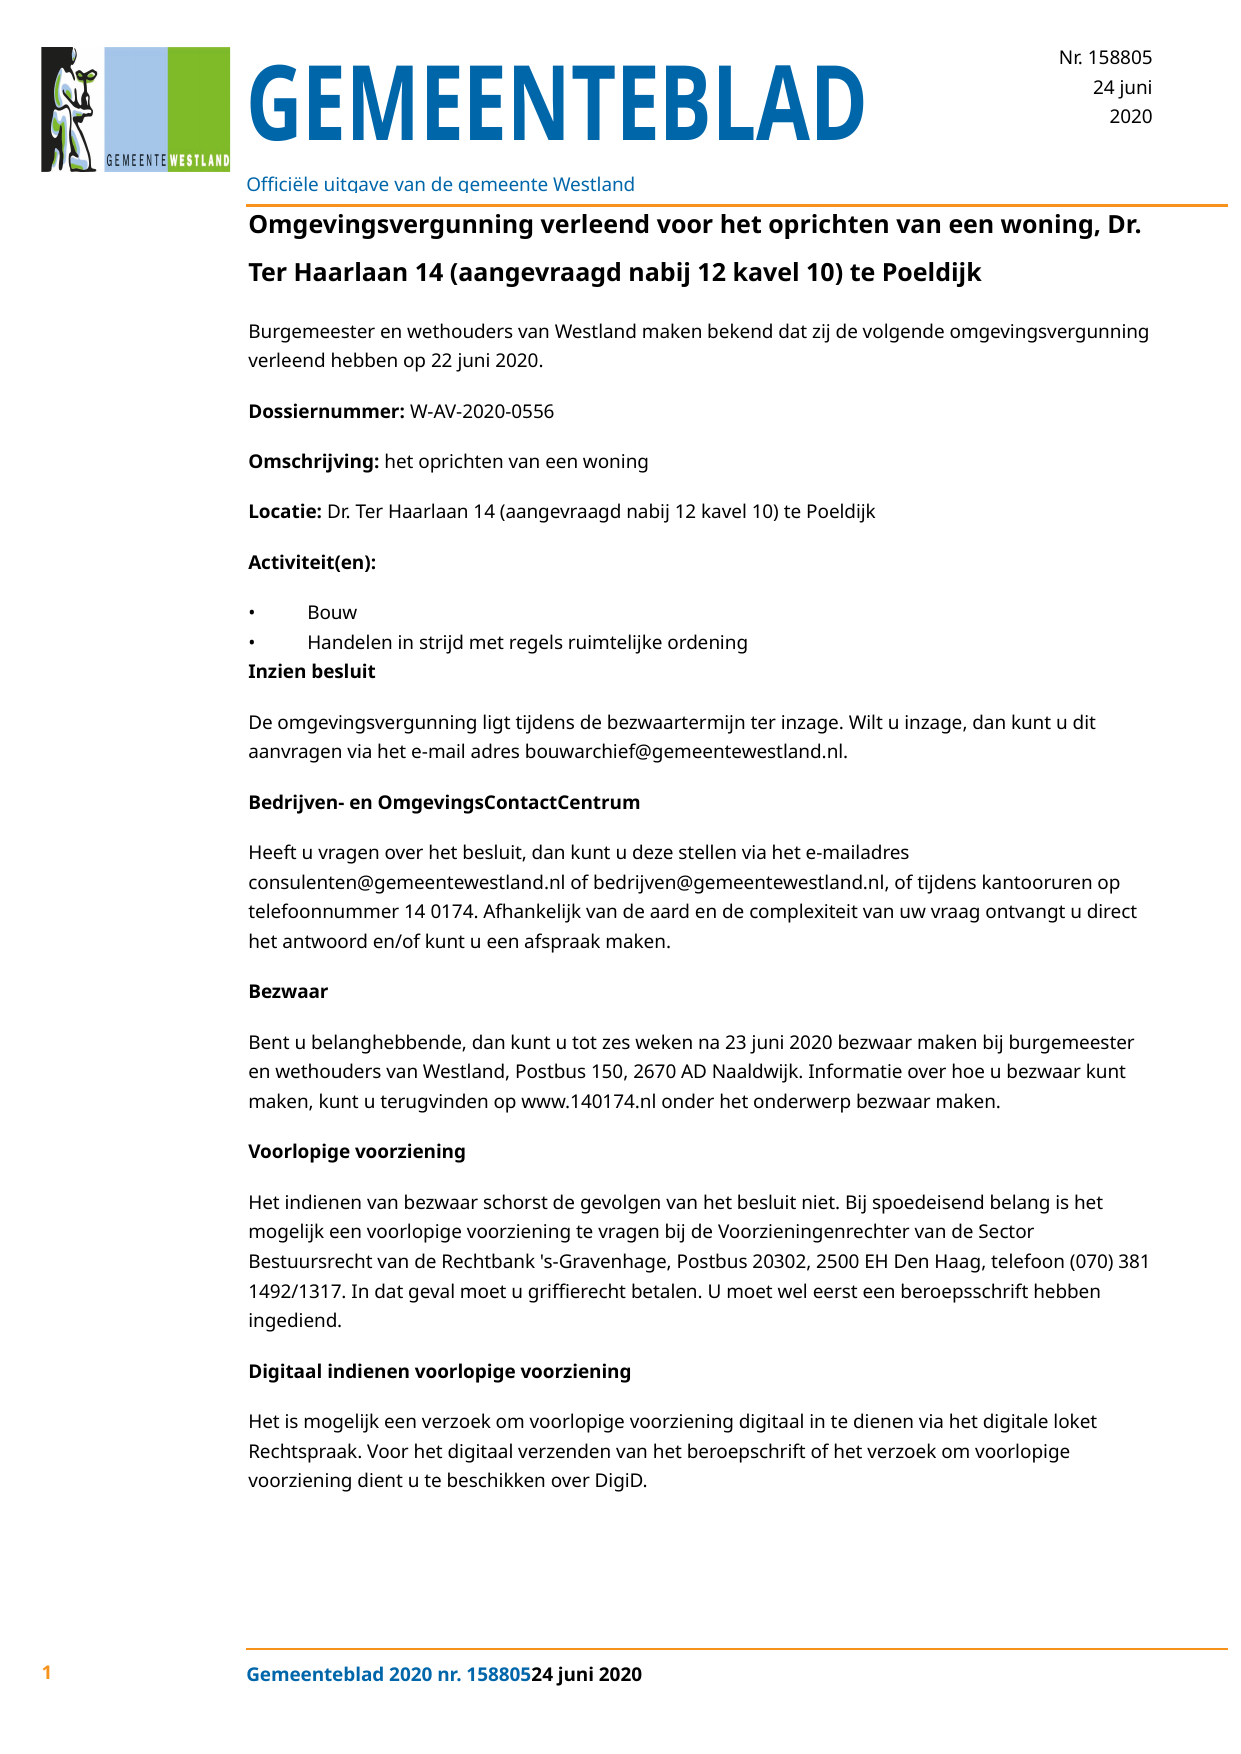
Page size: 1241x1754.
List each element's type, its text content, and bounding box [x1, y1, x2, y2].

text De omgevingsvergunning ligt tijdens de bezwaartermijn ter inzage. Wilt u inzage, dan kunt u dit aanvragen via het e-mail adres bouwarchief@gemeentewestland.nl. [248, 709, 1152, 764]
text Inzien besluit [248, 659, 1152, 684]
list Handelen in strijd met regels ruimtelijke ordening [248, 629, 1152, 655]
text Bezwaar [248, 979, 1152, 1004]
text Locatie: Dr. Ter Haarlaan 14 (aangevraagd nabij 12 kavel 10) te Poeldijk [248, 499, 1152, 524]
list Bouw [248, 599, 1152, 625]
text Omgevingsvergunning verleend voor het oprichten van een woning, Dr. Ter Haarlaan 14 (aangevraagd nabij 12 kavel 10) te Poeldijk [248, 207, 1152, 288]
text Voorlopige voorziening [248, 1139, 1152, 1164]
picture [41, 47, 231, 172]
text Het is mogelijk een verzoek om voorlopige voorziening digitaal in te dienen via het digitale loket Rechtspraak. Voor het digitaal verzenden van het beroepschrift of het verzoek om voorlopige voorziening dient u te beschikken over DigiD. [248, 1408, 1152, 1493]
text Burgemeester en wethouders van Westland maken bekend dat zij de volgende omgevingsvergunning verleend hebben op 22 juni 2020. [248, 318, 1152, 373]
text Bent u belanghebbende, dan kunt u tot zes weken na 23 juni 2020 bezwaar maken bij burgemeester en wethouders van Westland, Postbus 150, 2670 AD Naaldwijk. Informatie over hoe u bezwaar kunt maken, kunt u terugvinden op www.140174.nl onder het onderwerp bezwaar maken. [248, 1029, 1152, 1114]
text Activiteit(en): [248, 549, 1152, 575]
text Heeft u vragen over het besluit, dan kunt u deze stellen via het e-mailadres consulenten@gemeentewestland.nl of bedrijven@gemeentewestland.nl, of tijdens kantooruren op telefoonnummer 14 0174. Afhankelijk van de aard en de complexiteit van uw vraag ontvangt u direct het antwoord en/of kunt u een afspraak maken. [248, 839, 1152, 954]
text Omschrijving: het oprichten van een woning [248, 448, 1152, 474]
text Het indienen van bezwaar schorst de gevolgen van het besluit niet. Bij spoedeisend belang is het mogelijk een voorlopige voorziening te vragen bij de Voorzieningenrechter van de Sector Bestuursrecht van de Rechtbank 's-Gravenhage, Postbus 20302, 2500 EH Den Haag, telefoon (070) 381 1492/1317. In dat geval moet u griffierecht betalen. U moet wel eerst een beroepsschrift hebben ingediend. [248, 1189, 1152, 1333]
text Dossiernummer: W-AV-2020-0556 [248, 398, 1152, 424]
text Bedrijven- en OmgevingsContactCentrum [248, 789, 1152, 815]
text Digitaal indienen voorlopige voorziening [248, 1358, 1152, 1384]
